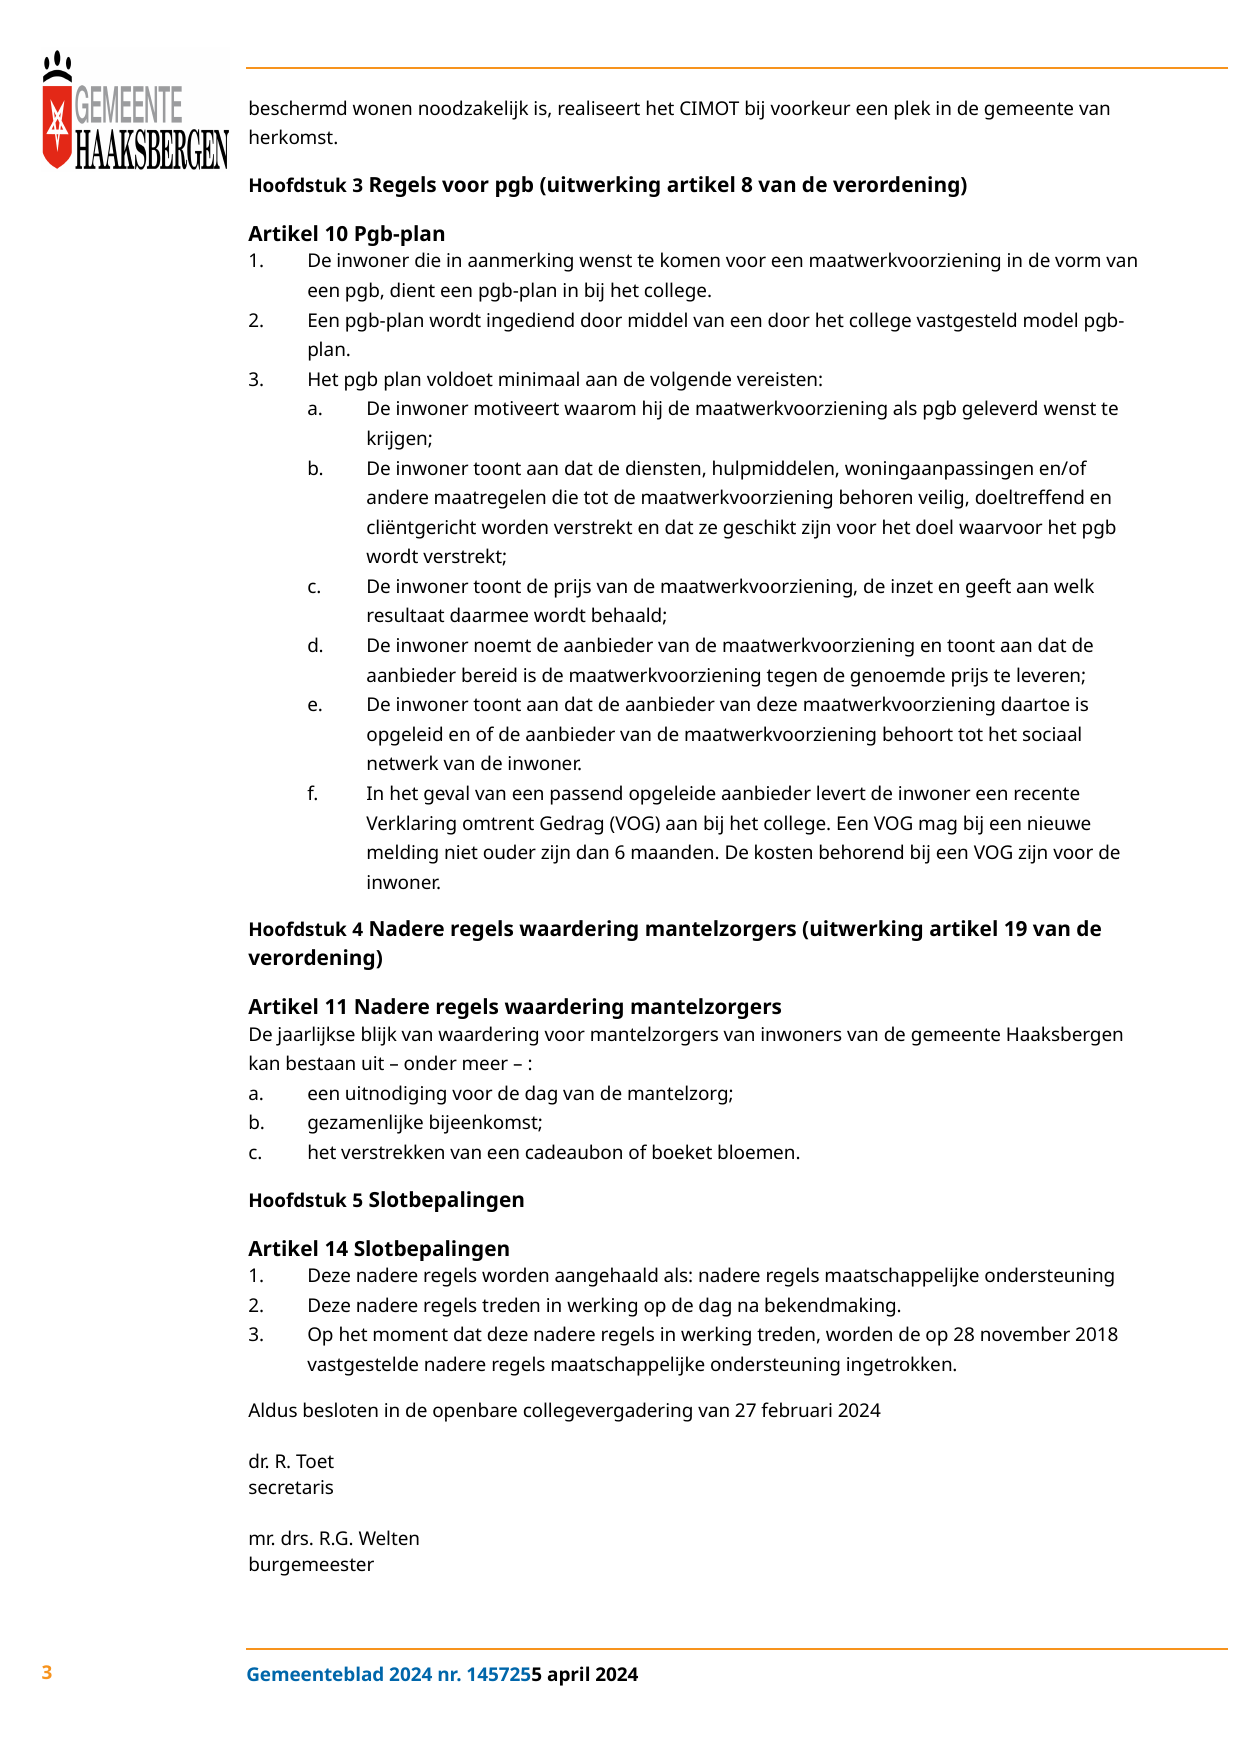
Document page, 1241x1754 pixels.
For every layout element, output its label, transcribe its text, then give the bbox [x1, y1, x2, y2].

text Hoofdstuk 5 Slotbepalingen [248, 1185, 1152, 1213]
text De jaarlijkse blijk van waardering voor mantelzorgers van inwoners van de gemeente Haaksbergen kan bestaan uit – onder meer – : [248, 1021, 1152, 1076]
list De inwoner toont de prijs van de maatwerkvoorziening, de inzet en geeft aan welk resultaat daarmee wordt behaald; [307, 573, 1152, 628]
list Deze nadere regels worden aangehaald als: nadere regels maatschappelijke ondersteuning [248, 1262, 1152, 1288]
text secretaris [248, 1474, 1152, 1500]
list De inwoner motiveert waarom hij de maatwerkvoorziening als pgb geleverd wenst te krijgen; [307, 396, 1152, 451]
list De inwoner die in aanmerking wenst te komen voor een maatwerkvoorziening in de vorm van een pgb, dient een pgb-plan in bij het college. [248, 248, 1152, 303]
text Artikel 11 Nadere regels waardering mantelzorgers [248, 992, 1152, 1021]
text Aldus besloten in de openbare collegevergadering van 27 februari 2024 [248, 1397, 1152, 1422]
list gezamenlijke bijeenkomst; [248, 1109, 1152, 1135]
text Artikel 14 Slotbepalingen [248, 1234, 1152, 1262]
list Op het moment dat deze nadere regels in werking treden, worden de op 28 november 2018 vastgestelde nadere regels maatschappelijke ondersteuning ingetrokken. [248, 1322, 1152, 1377]
list een uitnodiging voor de dag van de mantelzorg; [248, 1080, 1152, 1106]
list Deze nadere regels treden in werking op de dag na bekendmaking. [248, 1292, 1152, 1318]
list In het geval van een passend opgeleide aanbieder levert de inwoner een recente Verklaring omtrent Gedrag (VOG) aan bij het college. Een VOG mag bij een nieuwe melding niet ouder zijn dan 6 maanden. De kosten behorend bij een VOG zijn voor de inwoner. [307, 780, 1152, 895]
list De inwoner toont aan dat de aanbieder van deze maatwerkvoorziening daartoe is opgeleid en of de aanbieder van de maatwerkvoorziening behoort tot het sociaal netwerk van de inwoner. [307, 691, 1152, 776]
text dr. R. Toet [248, 1448, 1152, 1474]
text beschermd wonen noodzakelijk is, realiseert het CIMOT bij voorkeur een plek in de gemeente van herkomst. [248, 95, 1152, 150]
picture [41, 47, 231, 172]
list Een pgb-plan wordt ingediend door middel van een door het college vastgesteld model pgb-plan. [248, 307, 1152, 362]
list Het pgb plan voldoet minimaal aan de volgende vereisten: [248, 366, 1152, 392]
list De inwoner toont aan dat de diensten, hulpmiddelen, woningaanpassingen en/of andere maatregelen die tot de maatwerkvoorziening behoren veilig, doeltreffend en cliëntgericht worden verstrekt en dat ze geschikt zijn voor het doel waarvoor het pgb wordt verstrekt; [307, 455, 1152, 569]
text Artikel 10 Pgb-plan [248, 219, 1152, 248]
text burgemeester [248, 1551, 1152, 1577]
text Hoofdstuk 3 Regels voor pgb (uitwerking artikel 8 van de verordening) [248, 170, 1152, 198]
text Hoofdstuk 4 Nadere regels waardering mantelzorgers (uitwerking artikel 19 van de verordening) [248, 914, 1152, 971]
text mr. drs. R.G. Welten [248, 1525, 1152, 1551]
list het verstrekken van een cadeaubon of boeket bloemen. [248, 1139, 1152, 1165]
list De inwoner noemt de aanbieder van de maatwerkvoorziening en toont aan dat de aanbieder bereid is de maatwerkvoorziening tegen de genoemde prijs te leveren; [307, 632, 1152, 688]
